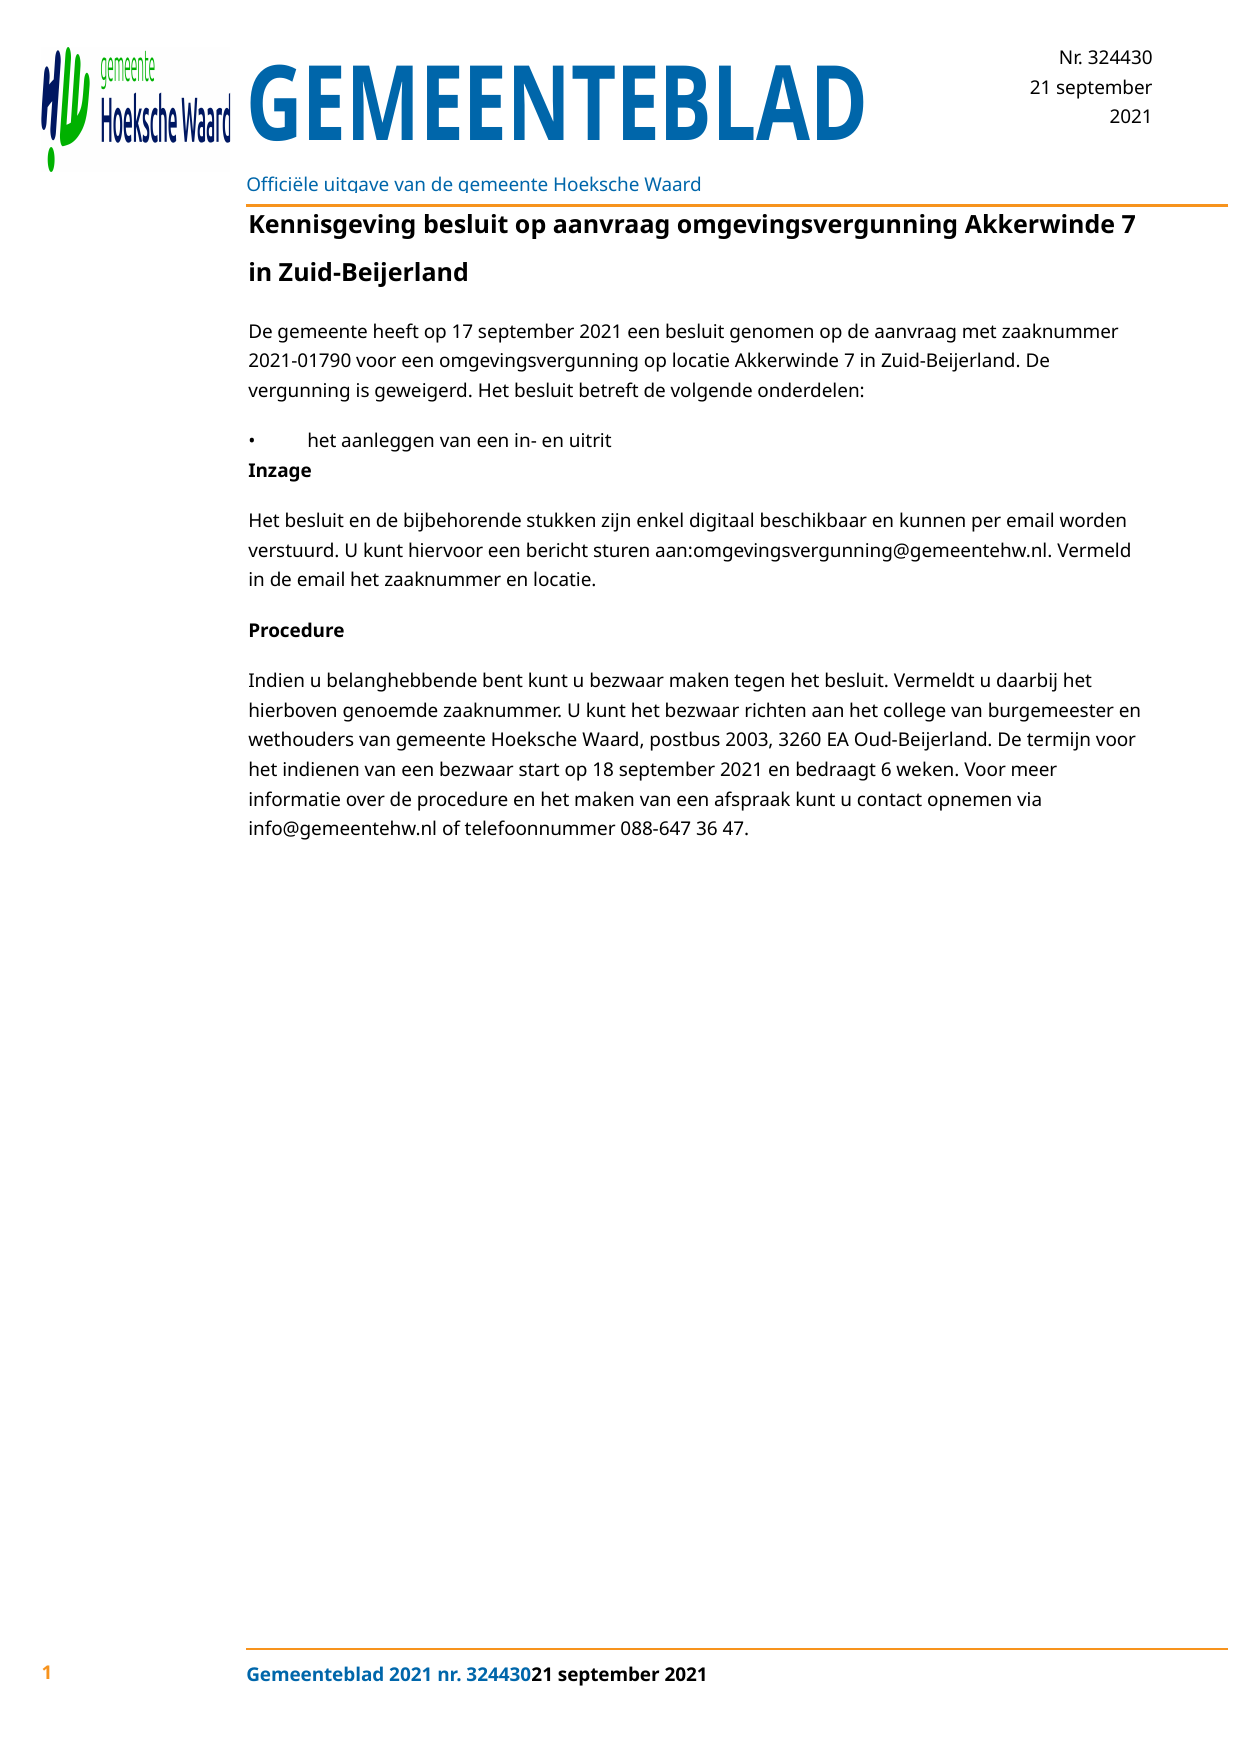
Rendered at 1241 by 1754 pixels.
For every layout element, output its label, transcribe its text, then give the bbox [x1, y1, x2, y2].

text Het besluit en de bijbehorende stukken zijn enkel digitaal beschikbaar en kunnen per email worden verstuurd. U kunt hiervoor een bericht sturen aan:omgevingsvergunning@gemeentehw.nl. Vermeld in de email het zaaknummer en locatie. [248, 507, 1152, 592]
text Indien u belanghebbende bent kunt u bezwaar maken tegen het besluit. Vermeldt u daarbij het hierboven genoemde zaaknummer. U kunt het bezwaar richten aan het college van burgemeester en wethouders van gemeente Hoeksche Waard, postbus 2003, 3260 EA Oud-Beijerland. De termijn voor het indienen van een bezwaar start op 18 september 2021 en bedraagt 6 weken. Voor meer informatie over de procedure en het maken van een afspraak kunt u contact opnemen via info@gemeentehw.nl of telefoonnummer 088-647 36 47. [248, 667, 1152, 841]
text Inzage [248, 457, 1152, 483]
picture [41, 47, 231, 172]
text De gemeente heeft op 17 september 2021 een besluit genomen op de aanvraag met zaaknummer 2021-01790 voor een omgevingsvergunning op locatie Akkerwinde 7 in Zuid-Beijerland. De vergunning is geweigerd. Het besluit betreft de volgende onderdelen: [248, 318, 1152, 403]
text Procedure [248, 617, 1152, 643]
text Kennisgeving besluit op aanvraag omgevingsvergunning Akkerwinde 7 in Zuid-Beijerland [248, 207, 1152, 288]
list het aanleggen van een in- en uitrit [248, 427, 1152, 453]
